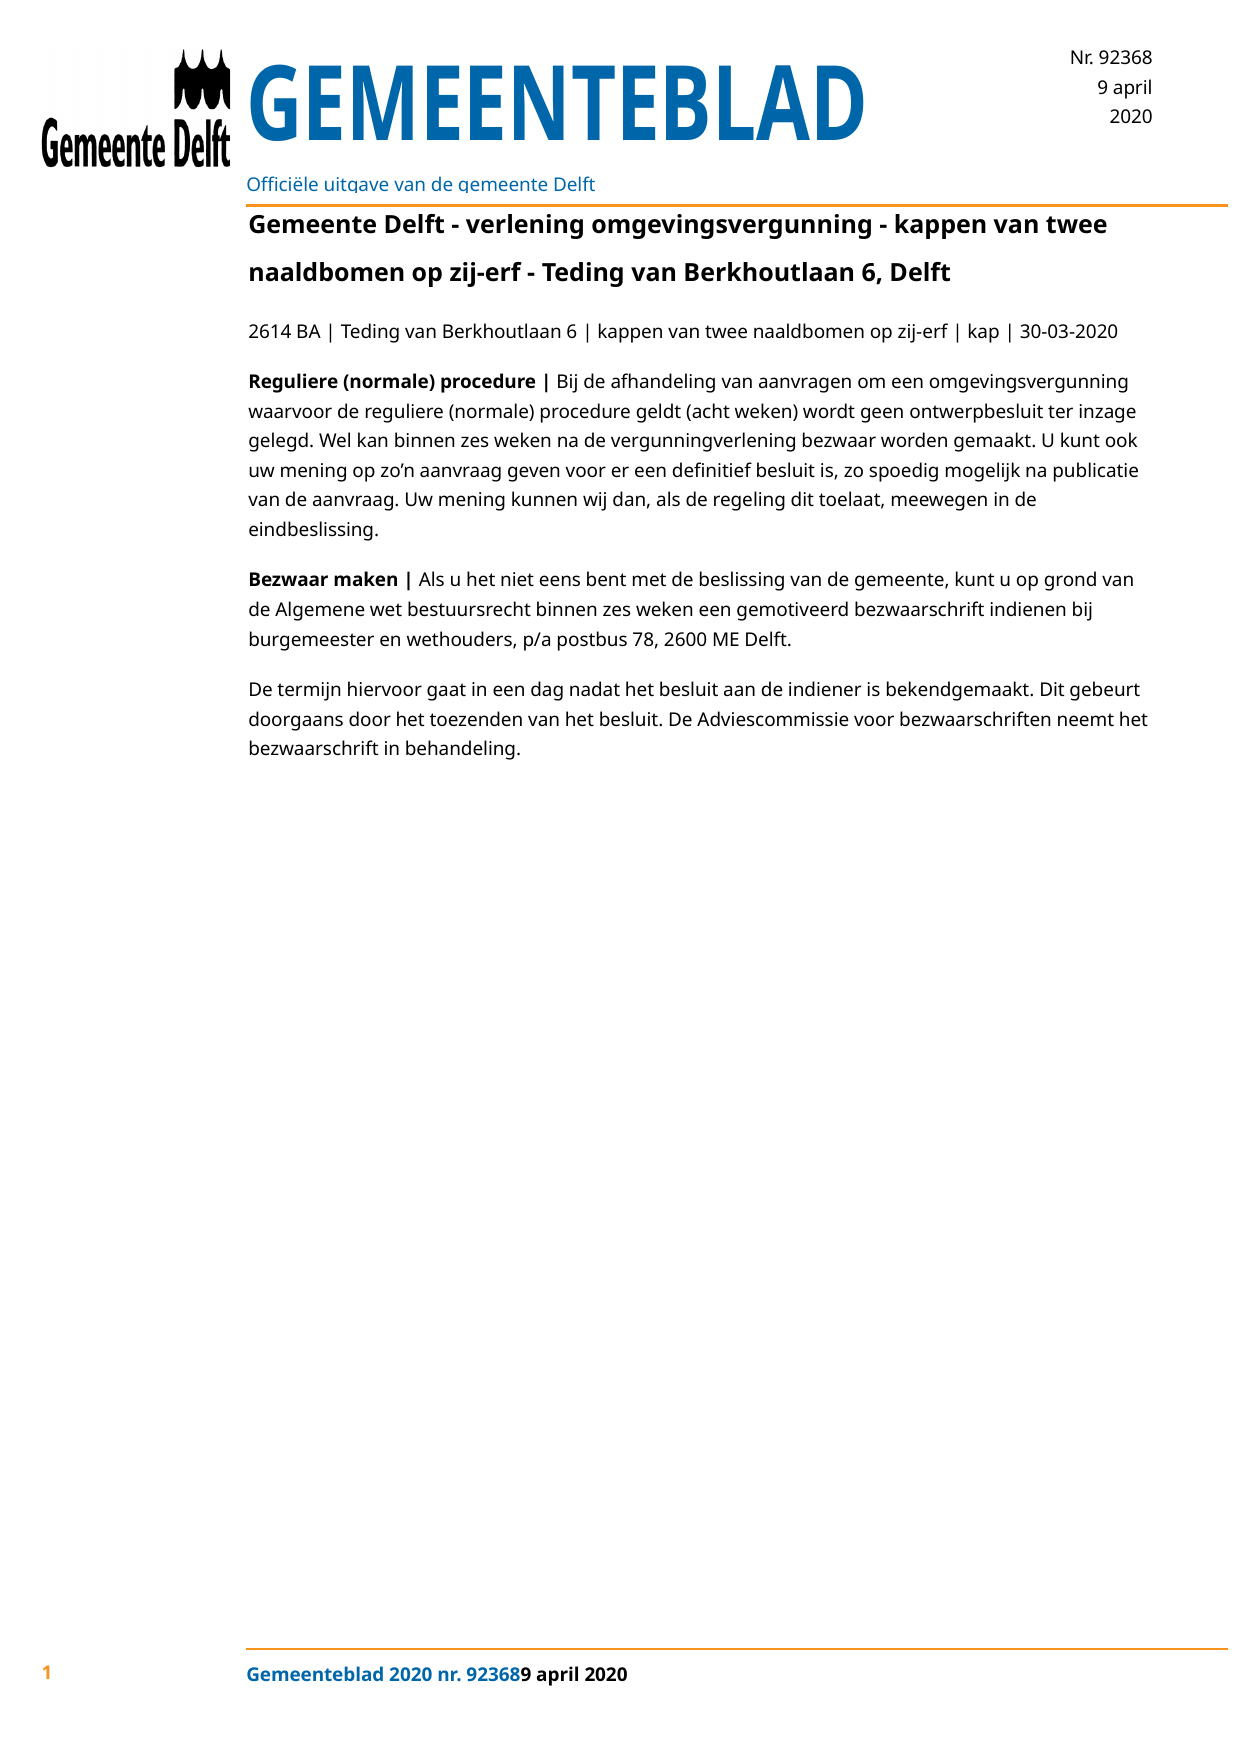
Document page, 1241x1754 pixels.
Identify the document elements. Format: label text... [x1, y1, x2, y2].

text Reguliere (normale) procedure | Bij de afhandeling van aanvragen om een omgevingsvergunning waarvoor de reguliere (normale) procedure geldt (acht weken) wordt geen ontwerpbesluit ter inzage gelegd. Wel kan binnen zes weken na de vergunningverlening bezwaar worden gemaakt. U kunt ook uw mening op zo’n aanvraag geven voor er een definitief besluit is, zo spoedig mogelijk na publicatie van de aanvraag. Uw mening kunnen wij dan, als de regeling dit toelaat, meewegen in de eindbeslissing. [248, 368, 1152, 542]
picture [41, 47, 231, 172]
text De termijn hiervoor gaat in een dag nadat het besluit aan de indiener is bekendgemaakt. Dit gebeurt doorgaans door het toezenden van het besluit. De Adviescommissie voor bezwaarschriften neemt het bezwaarschrift in behandeling. [248, 676, 1152, 761]
text 2614 BA | Teding van Berkhoutlaan 6 | kappen van twee naaldbomen op zij-erf | kap | 30-03-2020 [248, 318, 1152, 344]
text Gemeente Delft - verlening omgevingsvergunning - kappen van twee naaldbomen op zij-erf - Teding van Berkhoutlaan 6, Delft [248, 207, 1152, 288]
text Bezwaar maken | Als u het niet eens bent met de beslissing van de gemeente, kunt u op grond van de Algemene wet bestuursrecht binnen zes weken een gemotiveerd bezwaarschrift indienen bij burgemeester en wethouders, p/a postbus 78, 2600 ME Delft. [248, 567, 1152, 652]
